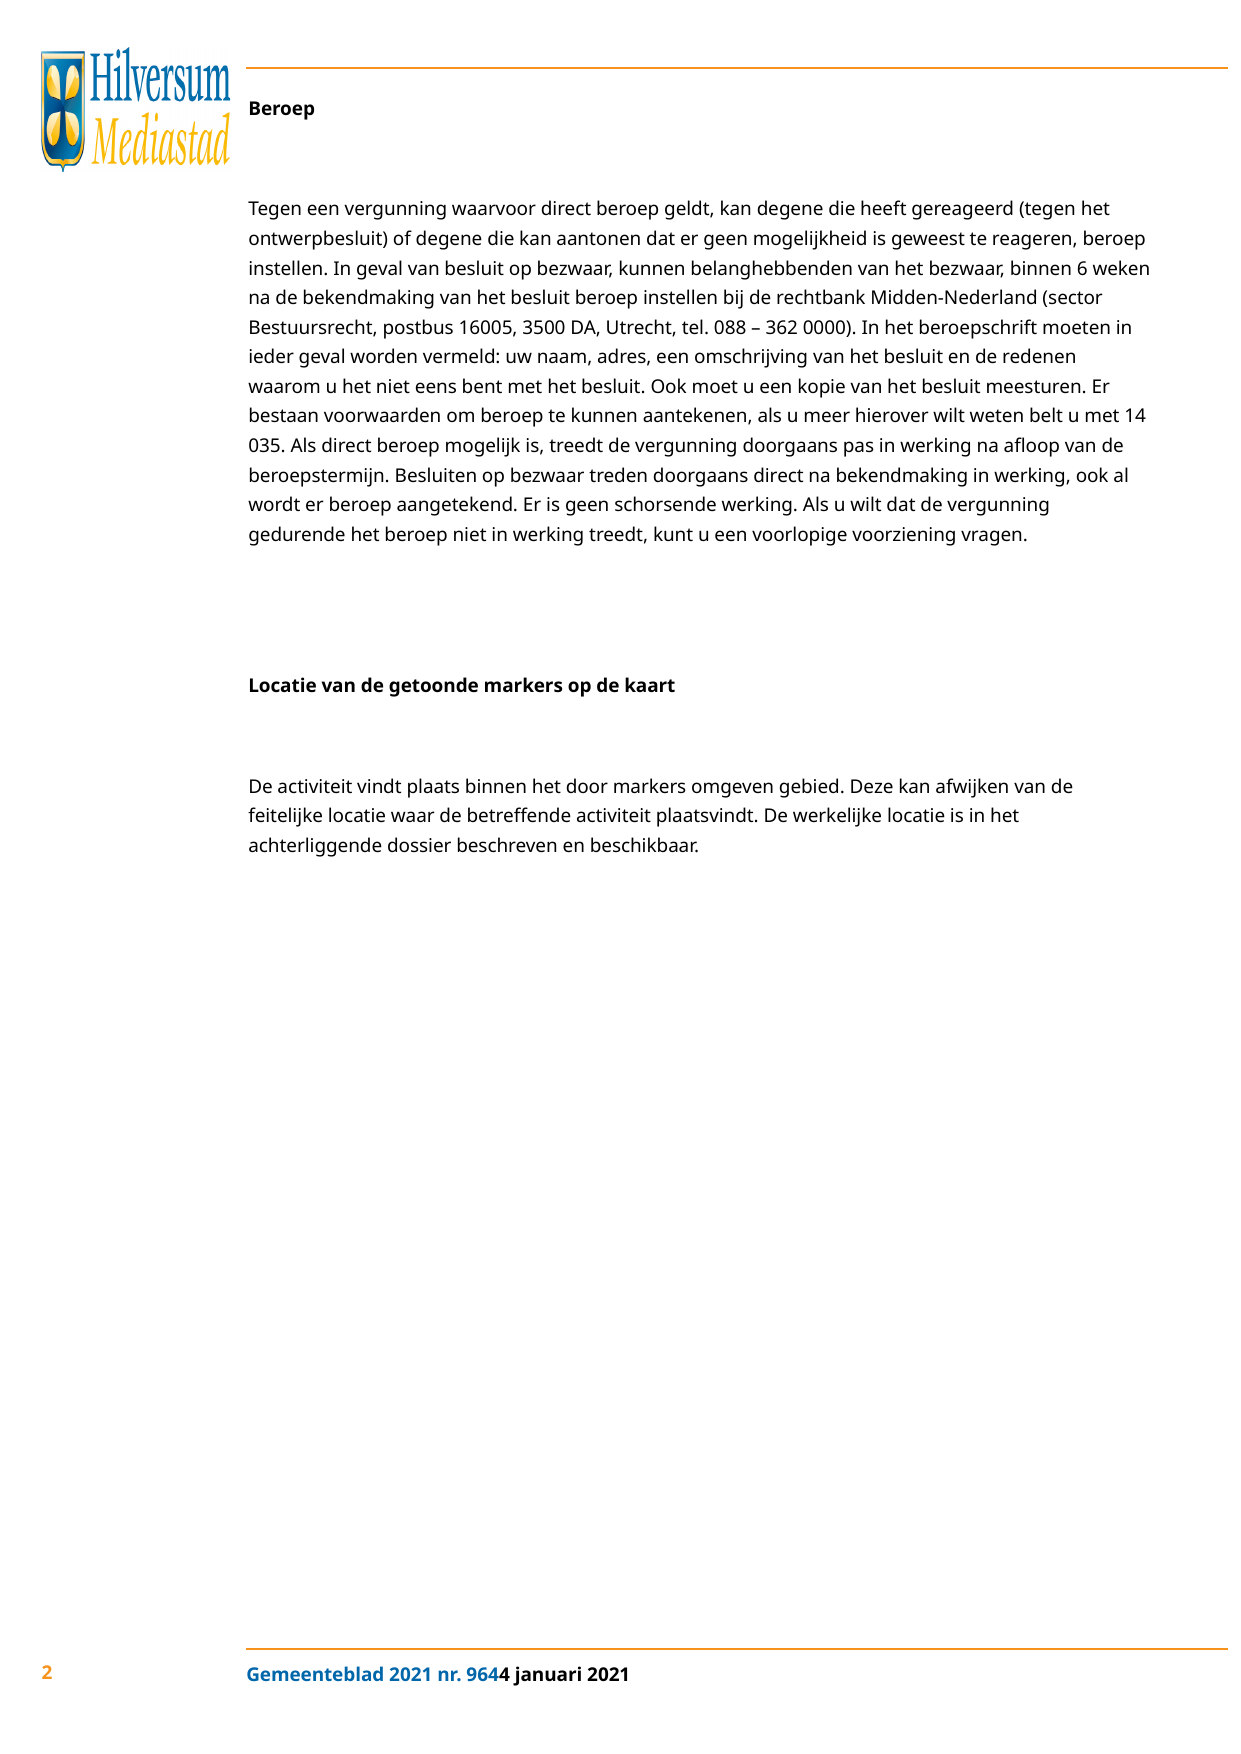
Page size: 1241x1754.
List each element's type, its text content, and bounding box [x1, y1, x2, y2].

text De activiteit vindt plaats binnen het door markers omgeven gebied. Deze kan afwijken van de feitelijke locatie waar de betreffende activiteit plaatsvindt. De werkelijke locatie is in het achterliggende dossier beschreven en beschikbaar. [248, 773, 1152, 858]
text Beroep [248, 95, 1152, 121]
text Tegen een vergunning waarvoor direct beroep geldt, kan degene die heeft gereageerd (tegen het ontwerpbesluit) of degene die kan aantonen dat er geen mogelijkheid is geweest te reageren, beroep instellen. In geval van besluit op bezwaar, kunnen belanghebbenden van het bezwaar, binnen 6 weken na de bekendmaking van het besluit beroep instellen bij de rechtbank Midden-Nederland (sector Bestuursrecht, postbus 16005, 3500 DA, Utrecht, tel. 088 – 362 0000). In het beroepschrift moeten in ieder geval worden vermeld: uw naam, adres, een omschrijving van het besluit en de redenen waarom u het niet eens bent met het besluit. Ook moet u een kopie van het besluit meesturen. Er bestaan voorwaarden om beroep te kunnen aantekenen, als u meer hierover wilt weten belt u met 14 035. Als direct beroep mogelijk is, treedt de vergunning doorgaans pas in werking na afloop van de beroepstermijn. Besluiten op bezwaar treden doorgaans direct na bekendmaking in werking, ook al wordt er beroep aangetekend. Er is geen schorsende werking. Als u wilt dat de vergunning gedurende het beroep niet in werking treedt, kunt u een voorlopige voorziening vragen. [248, 196, 1152, 547]
text Locatie van de getoonde markers op de kaart [248, 672, 1152, 698]
picture [41, 47, 231, 172]
